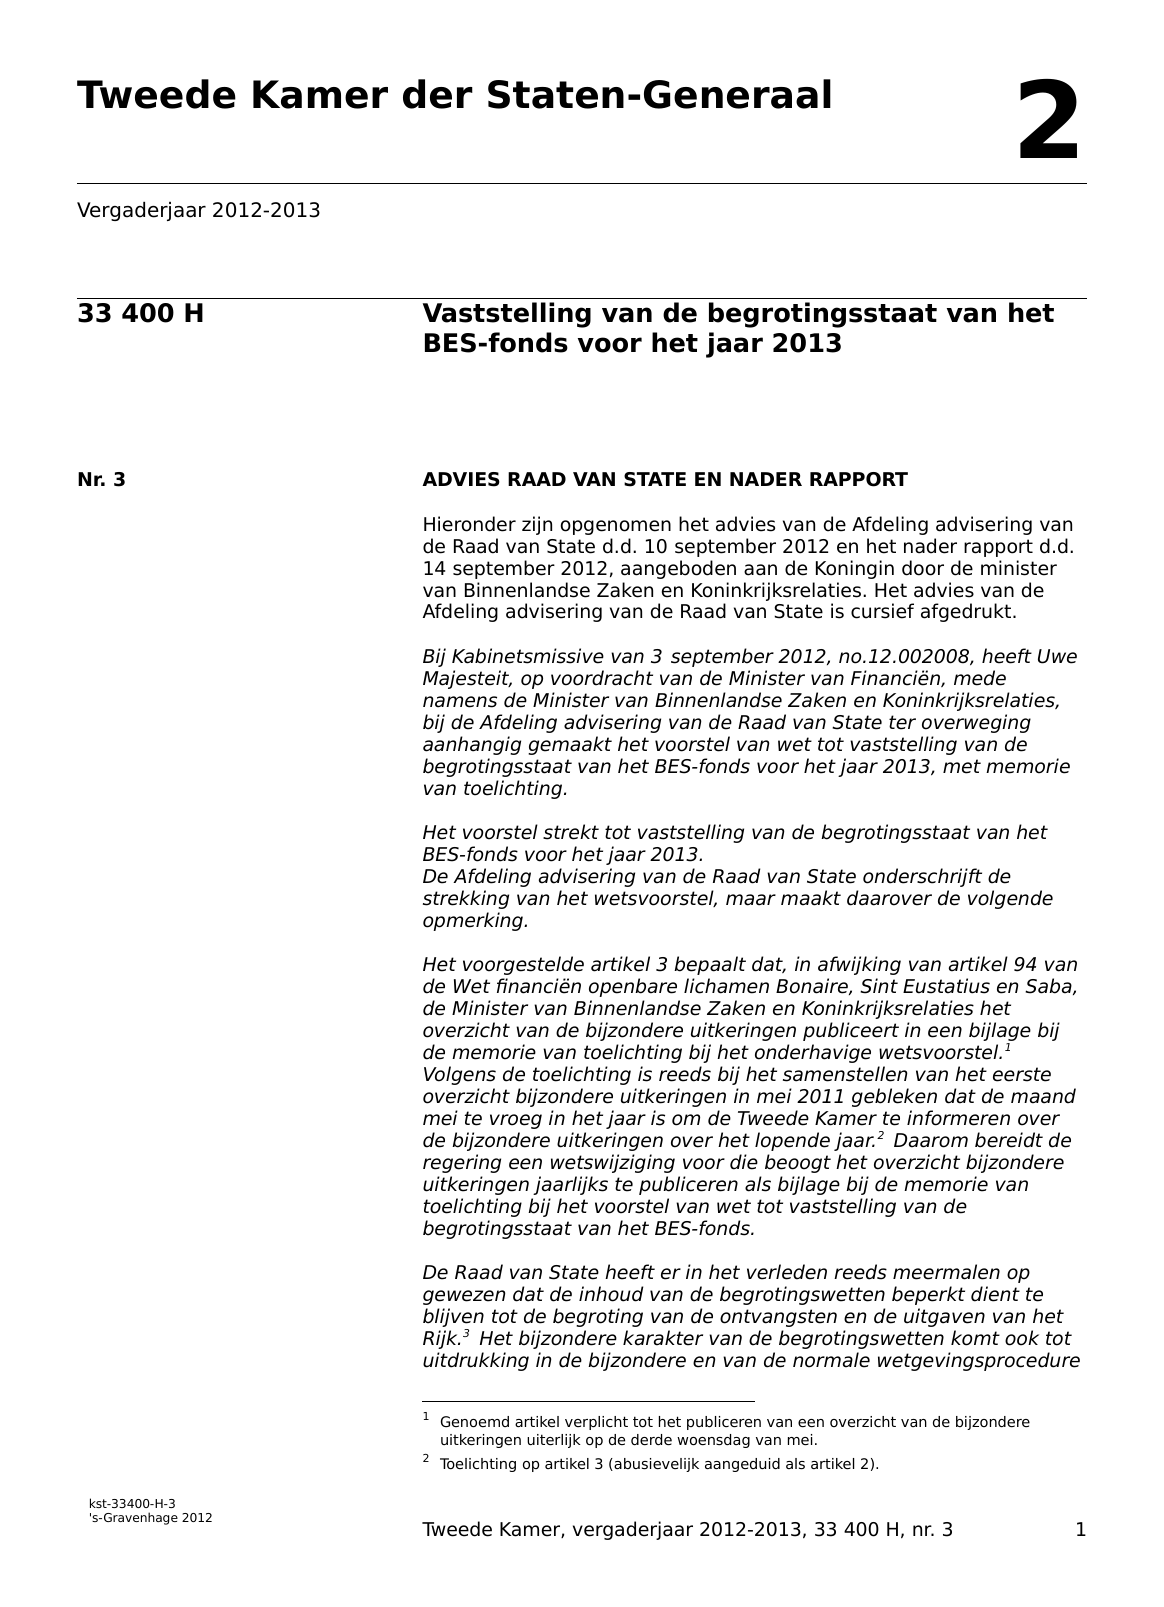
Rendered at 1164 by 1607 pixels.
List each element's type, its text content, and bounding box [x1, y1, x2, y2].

subtitle Nr. 3 ADVIES RAAD VAN STATE EN NADER RAPPORT [77, 469, 1087, 491]
text Hieronder zijn opgenomen het advies van de Afdeling advisering van de Raad van State d.d. 10 september 2012 en het nader rapport d.d. 14 september 2012, aangeboden aan de Koningin door de minister van Binnenlandse Zaken en Koninkrijksrelaties. Het advies van de Afdeling advisering van de Raad van State is cursief afgedrukt. [422, 513, 1087, 623]
text 's-Gravenhage 2012 [88, 1511, 323, 1525]
table_header 2 [886, 59, 1087, 183]
table_cell Vergaderjaar 2012-2013 [77, 184, 1087, 298]
text Toelichting op artikel 3 (abusievelijk aangeduid als artikel 2). [422, 1452, 1087, 1474]
text De Afdeling advisering van de Raad van State onderschrijft de strekking van het wetsvoorstel, maar maakt daarover de volgende opmerking. [422, 866, 1087, 932]
text Het voorstel strekt tot vaststelling van de begrotingsstaat van het BES-fonds voor het jaar 2013. [422, 822, 1087, 866]
text kst-33400-H-3 [88, 1497, 323, 1511]
text Bij Kabinetsmissive van 3 september 2012, no.12.002008, heeft Uwe Majesteit, op voordracht van de Minister van Financiën, mede namens de Minister van Binnenlandse Zaken en Koninkrijksrelaties, bij de Afdeling advisering van de Raad van State ter overweging aanhangig gemaakt het voorstel van wet tot vaststelling van de begrotingsstaat van het BES-fonds voor het jaar 2013, met memorie van toelichting. [422, 646, 1087, 799]
text Het voorgestelde artikel 3 bepaalt dat, in afwijking van artikel 94 van de Wet financiën openbare lichamen Bonaire, Sint Eustatius en Saba, de Minister van Binnenlandse Zaken en Koninkrijksrelaties het overzicht van de bijzondere uitkeringen publiceert in een bijlage bij de memorie van toelichting bij het onderhavige wetsvoorstel. Volgens de toelichting is reeds bij het samenstellen van het eerste overzicht bijzondere uitkeringen in mei 2011 gebleken dat de maand mei te vroeg in het jaar is om de Tweede Kamer te informeren over de bijzondere uitkeringen over het lopende jaar. Daarom bereidt de regering een wetswijziging voor die beoogt het overzicht bijzondere uitkeringen jaarlijks te publiceren als bijlage bij de memorie van toelichting bij het voorstel van wet tot vaststelling van de begrotingsstaat van het BES-fonds. [422, 954, 1087, 1239]
text De Raad van State heeft er in het verleden reeds meermalen op gewezen dat de inhoud van de begrotingswetten beperkt dient te blijven tot de begroting van de ontvangsten en de uitgaven van het Rijk. Het bijzondere karakter van de begrotingswetten komt ook tot uitdrukking in de bijzondere en van de normale wetgevingsprocedure [422, 1262, 1087, 1372]
subtitle 33 400 H Vaststelling van de begrotingsstaat van het BES-fonds voor het jaar 2013 [77, 299, 1087, 358]
table_header Tweede Kamer der Staten-Generaal [77, 59, 886, 183]
text Genoemd artikel verplicht tot het publiceren van een overzicht van de bijzondere uitkeringen uiterlijk op de derde woensdag van mei. [422, 1410, 1087, 1449]
